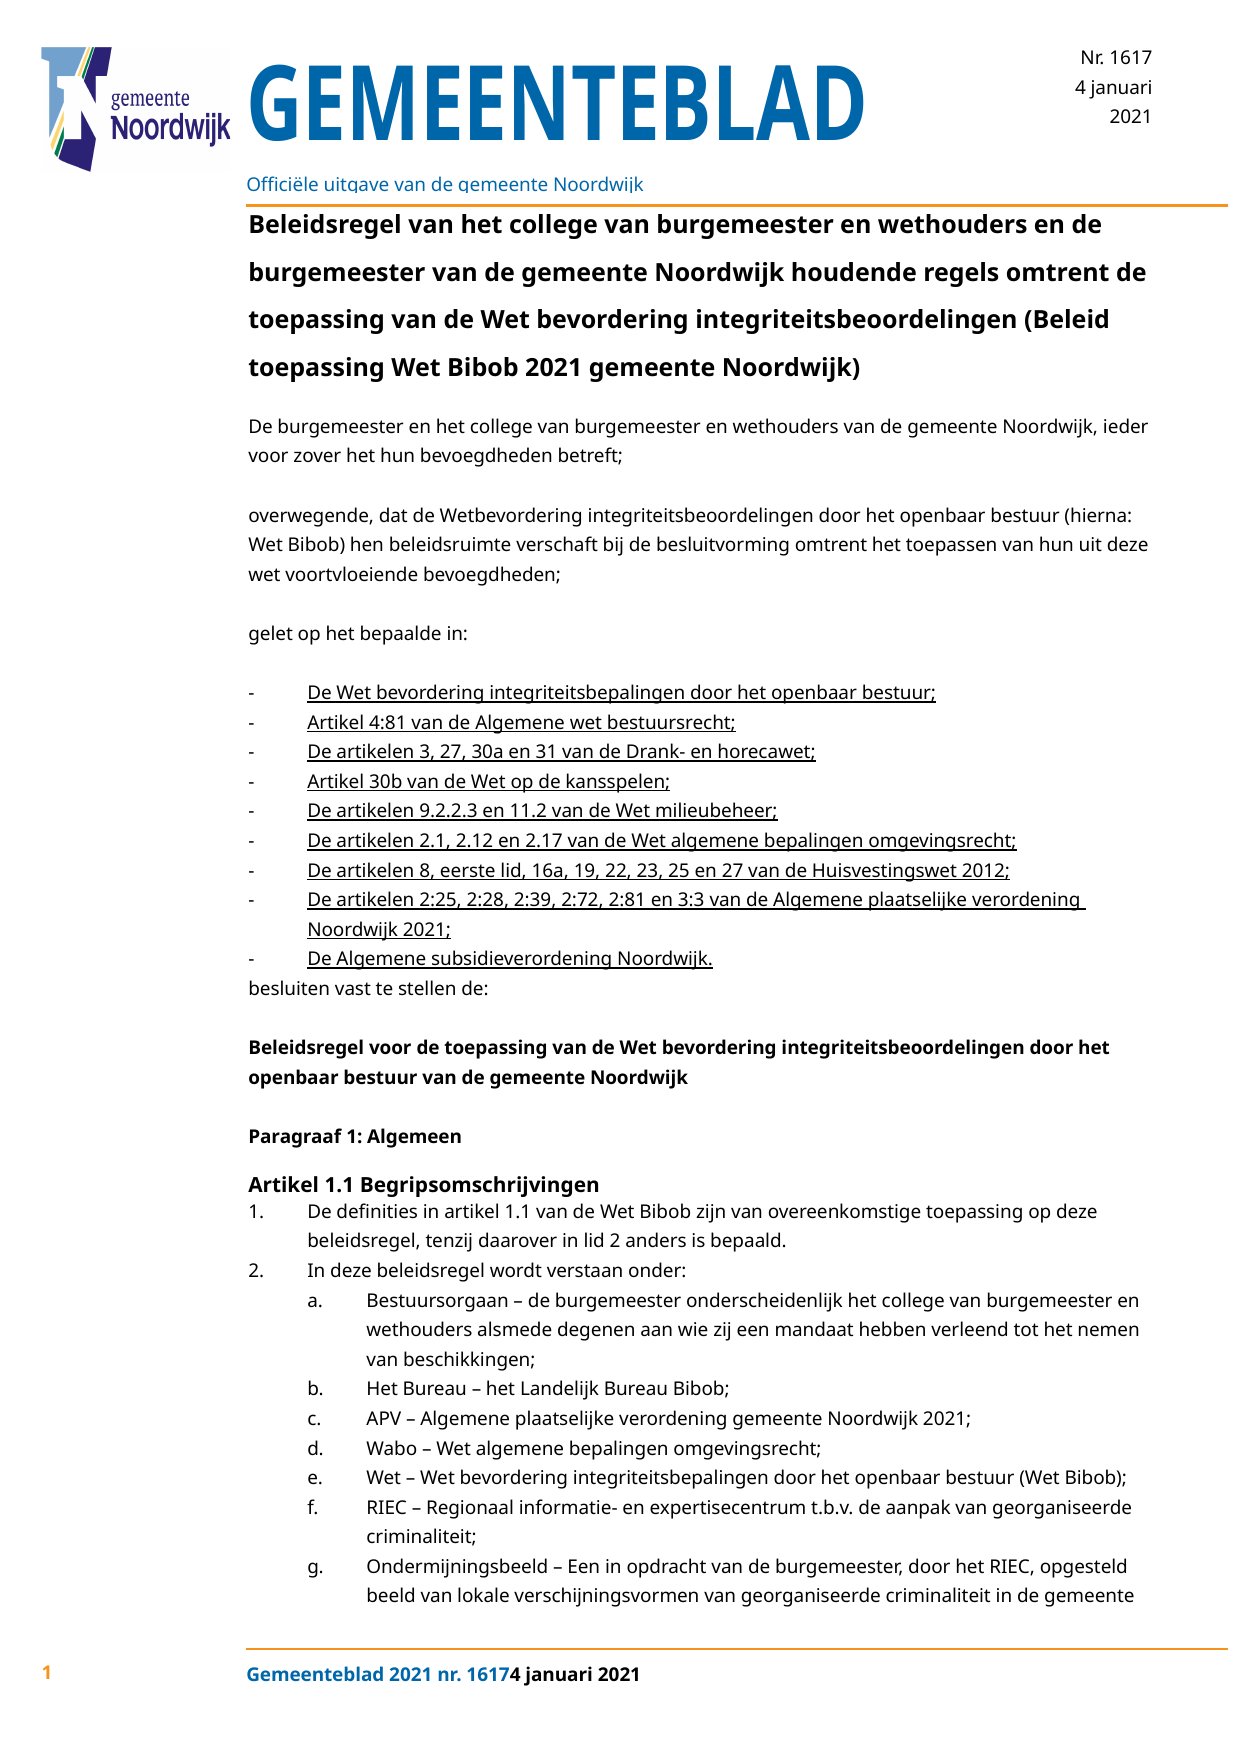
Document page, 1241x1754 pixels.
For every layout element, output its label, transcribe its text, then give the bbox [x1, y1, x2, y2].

text Beleidsregel van het college van burgemeester en wethouders en de burgemeester van de gemeente Noordwijk houdende regels omtrent de toepassing van de Wet bevordering integriteitsbeoordelingen (Beleid toepassing Wet Bibob 2021 gemeente Noordwijk) [248, 207, 1152, 384]
list RIEC – Regionaal informatie- en expertisecentrum t.b.v. de aanpak van georganiseerde criminaliteit; [307, 1494, 1152, 1549]
list De Algemene subsidieverordening Noordwijk. [248, 946, 1152, 971]
list De artikelen 2.1, 2.12 en 2.17 van de Wet algemene bepalingen omgevingsrecht; [248, 827, 1152, 853]
picture [41, 47, 231, 172]
list De definities in artikel 1.1 van de Wet Bibob zijn van overeenkomstige toepassing op deze beleidsregel, tenzij daarover in lid 2 anders is bepaald. [248, 1198, 1152, 1253]
list De artikelen 2:25, 2:28, 2:39, 2:72, 2:81 en 3:3 van de Algemene plaatselijke verordening Noordwijk 2021; [248, 886, 1152, 942]
text Paragraaf 1: Algemeen [248, 1123, 1152, 1149]
list Artikel 4:81 van de Algemene wet bestuursrecht; [248, 709, 1152, 735]
list In deze beleidsregel wordt verstaan onder: [248, 1257, 1152, 1283]
list De Wet bevordering integriteitsbepalingen door het openbaar bestuur; [248, 679, 1152, 705]
list De artikelen 8, eerste lid, 16a, 19, 22, 23, 25 en 27 van de Huisvestingswet 2012; [248, 857, 1152, 883]
list APV – Algemene plaatselijke verordening gemeente Noordwijk 2021; [307, 1405, 1152, 1431]
text De burgemeester en het college van burgemeester en wethouders van de gemeente Noordwijk, ieder voor zover het hun bevoegdheden betreft; [248, 413, 1152, 468]
list Wabo – Wet algemene bepalingen omgevingsrecht; [307, 1435, 1152, 1461]
list Ondermijningsbeeld – Een in opdracht van de burgemeester, door het RIEC, opgesteld beeld van lokale verschijningsvormen van georganiseerde criminaliteit in de gemeente [307, 1553, 1152, 1608]
list Bestuursorgaan – de burgemeester onderscheidenlijk het college van burgemeester en wethouders alsmede degenen aan wie zij een mandaat hebben verleend tot het nemen van beschikkingen; [307, 1287, 1152, 1372]
text Artikel 1.1 Begripsomschrijvingen [248, 1170, 1152, 1198]
list Artikel 30b van de Wet op de kansspelen; [248, 768, 1152, 794]
list De artikelen 9.2.2.3 en 11.2 van de Wet milieubeheer; [248, 798, 1152, 823]
text overwegende, dat de Wetbevordering integriteitsbeoordelingen door het openbaar bestuur (hierna: Wet Bibob) hen beleidsruimte verschaft bij de besluitvorming omtrent het toepassen van hun uit deze wet voortvloeiende bevoegdheden; [248, 502, 1152, 587]
list Het Bureau – het Landelijk Bureau Bibob; [307, 1376, 1152, 1401]
list Wet – Wet bevordering integriteitsbepalingen door het openbaar bestuur (Wet Bibob); [307, 1464, 1152, 1490]
text Beleidsregel voor de toepassing van de Wet bevordering integriteitsbeoordelingen door het openbaar bestuur van de gemeente Noordwijk [248, 1034, 1152, 1090]
text gelet op het bepaalde in: [248, 620, 1152, 646]
text besluiten vast te stellen de: [248, 975, 1152, 1001]
list De artikelen 3, 27, 30a en 31 van de Drank- en horecawet; [248, 738, 1152, 764]
